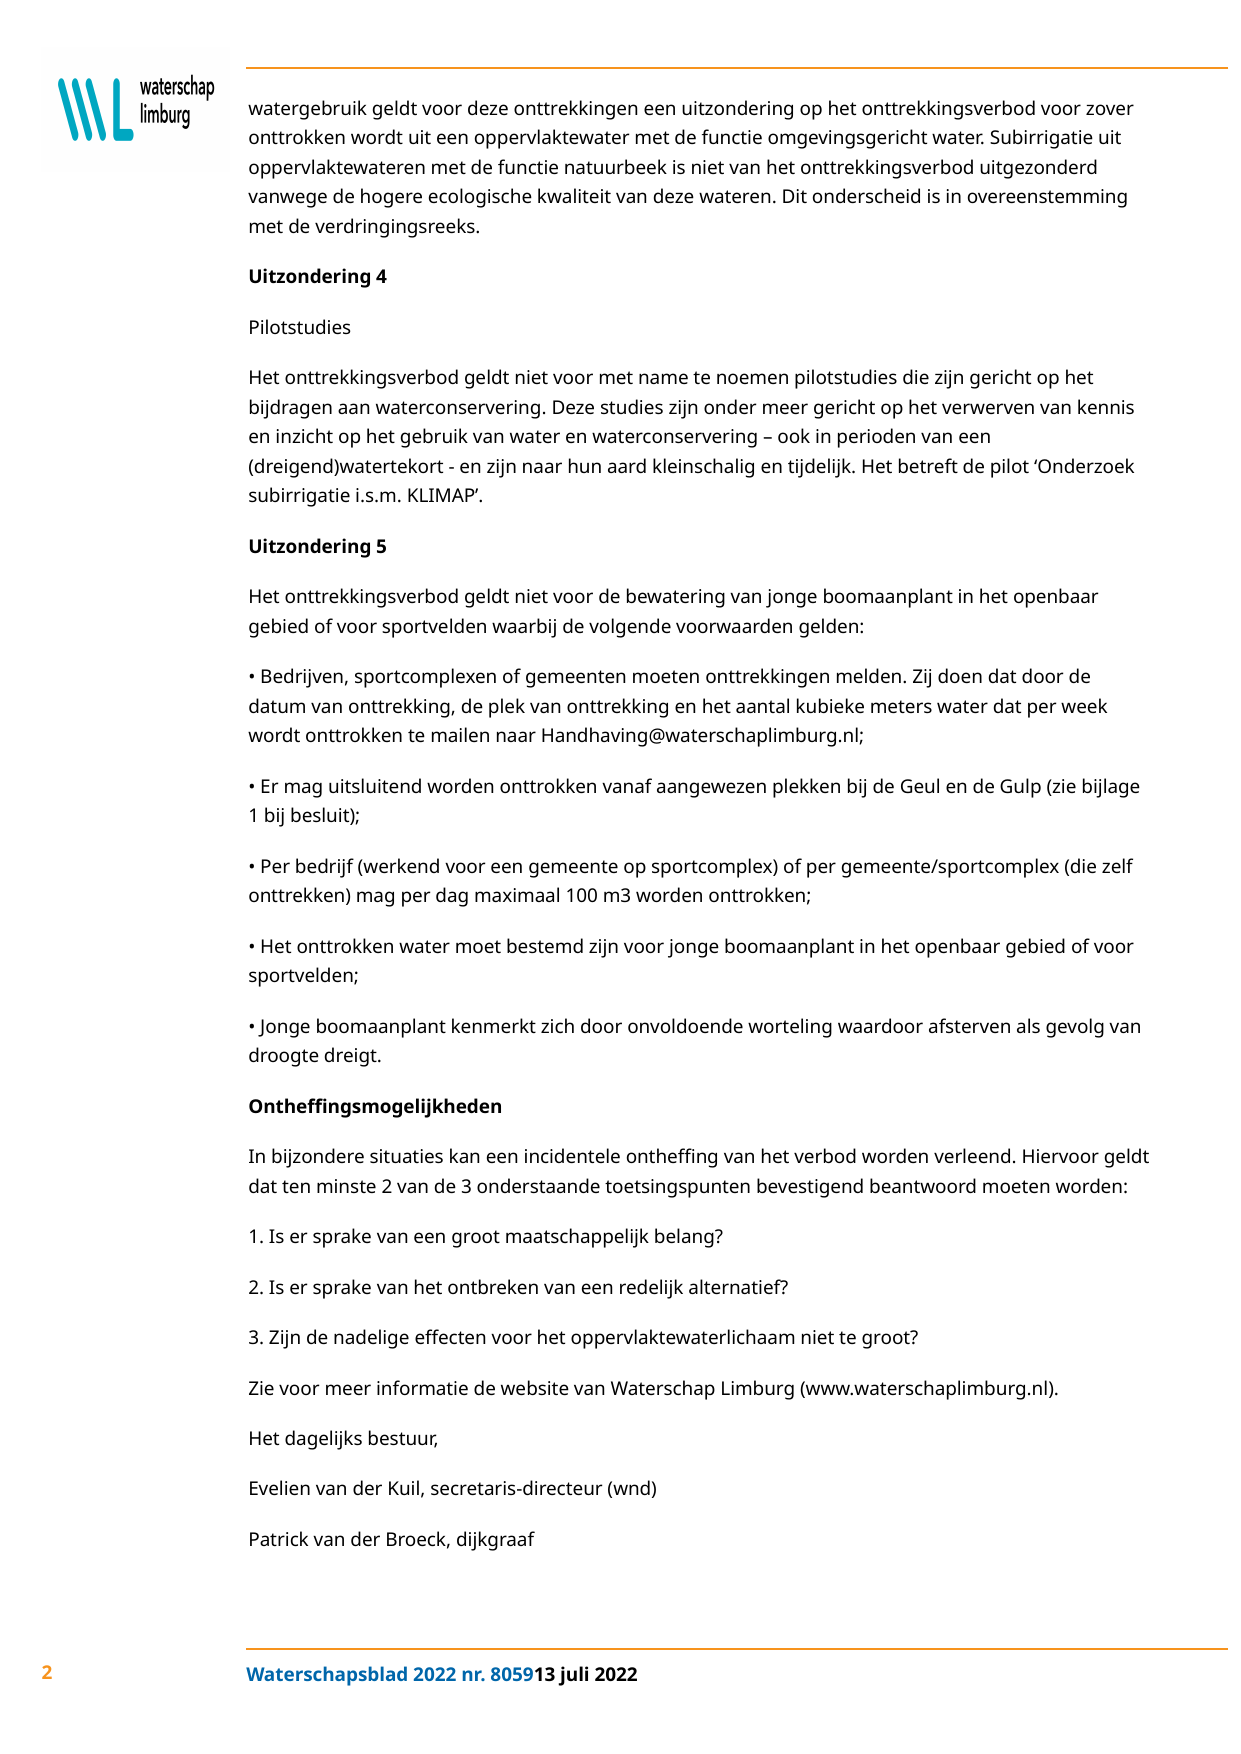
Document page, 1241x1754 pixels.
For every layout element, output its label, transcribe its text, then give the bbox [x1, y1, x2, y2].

text Evelien van der Kuil, secretaris-directeur (wnd) [248, 1476, 1152, 1501]
text Uitzondering 5 [248, 533, 1152, 559]
text Ontheffingsmogelijkheden [248, 1093, 1152, 1119]
text watergebruik geldt voor deze onttrekkingen een uitzondering op het onttrekkingsverbod voor zover onttrokken wordt uit een oppervlaktewater met de functie omgevingsgericht water. Subirrigatie uit oppervlaktewateren met de functie natuurbeek is niet van het onttrekkingsverbod uitgezonderd vanwege de hogere ecologische kwaliteit van deze wateren. Dit onderscheid is in overeenstemming met de verdringingsreeks. [248, 95, 1152, 239]
text • Per bedrijf (werkend voor een gemeente op sportcomplex) of per gemeente/sportcomplex (die zelf onttrekken) mag per dag maximaal 100 m3 worden onttrokken; [248, 853, 1152, 908]
text Pilotstudies [248, 314, 1152, 340]
text 3. Zijn de nadelige effecten voor het oppervlaktewaterlichaam niet te groot? [248, 1324, 1152, 1350]
text Het onttrekkingsverbod geldt niet voor met name te noemen pilotstudies die zijn gericht op het bijdragen aan waterconservering. Deze studies zijn onder meer gericht op het verwerven van kennis en inzicht op het gebruik van water en waterconservering – ook in perioden van een (dreigend)watertekort - en zijn naar hun aard kleinschalig en tijdelijk. Het betreft de pilot ‘Onderzoek subirrigatie i.s.m. KLIMAP’. [248, 364, 1152, 508]
text Het onttrekkingsverbod geldt niet voor de bewatering van jonge boomaanplant in het openbaar gebied of voor sportvelden waarbij de volgende voorwaarden gelden: [248, 583, 1152, 639]
text Zie voor meer informatie de website van Waterschap Limburg (www.waterschaplimburg.nl). [248, 1375, 1152, 1401]
text In bijzondere situaties kan een incidentele ontheffing van het verbod worden verleend. Hiervoor geldt dat ten minste 2 van de 3 onderstaande toetsingspunten bevestigend beantwoord moeten worden: [248, 1143, 1152, 1199]
text 2. Is er sprake van het ontbreken van een redelijk alternatief? [248, 1274, 1152, 1300]
text • Bedrijven, sportcomplexen of gemeenten moeten onttrekkingen melden. Zij doen dat door de datum van onttrekking, de plek van onttrekking en het aantal kubieke meters water dat per week wordt onttrokken te mailen naar Handhaving@waterschaplimburg.nl; [248, 663, 1152, 748]
text Uitzondering 4 [248, 263, 1152, 289]
text Patrick van der Broeck, dijkgraaf [248, 1526, 1152, 1552]
picture [41, 47, 231, 172]
text • Het onttrokken water moet bestemd zijn voor jonge boomaanplant in het openbaar gebied of voor sportvelden; [248, 933, 1152, 988]
text 1. Is er sprake van een groot maatschappelijk belang? [248, 1223, 1152, 1249]
text • Er mag uitsluitend worden onttrokken vanaf aangewezen plekken bij de Geul en de Gulp (zie bijlage 1 bij besluit); [248, 773, 1152, 828]
text Het dagelijks bestuur, [248, 1425, 1152, 1451]
text • Jonge boomaanplant kenmerkt zich door onvoldoende worteling waardoor afsterven als gevolg van droogte dreigt. [248, 1013, 1152, 1068]
